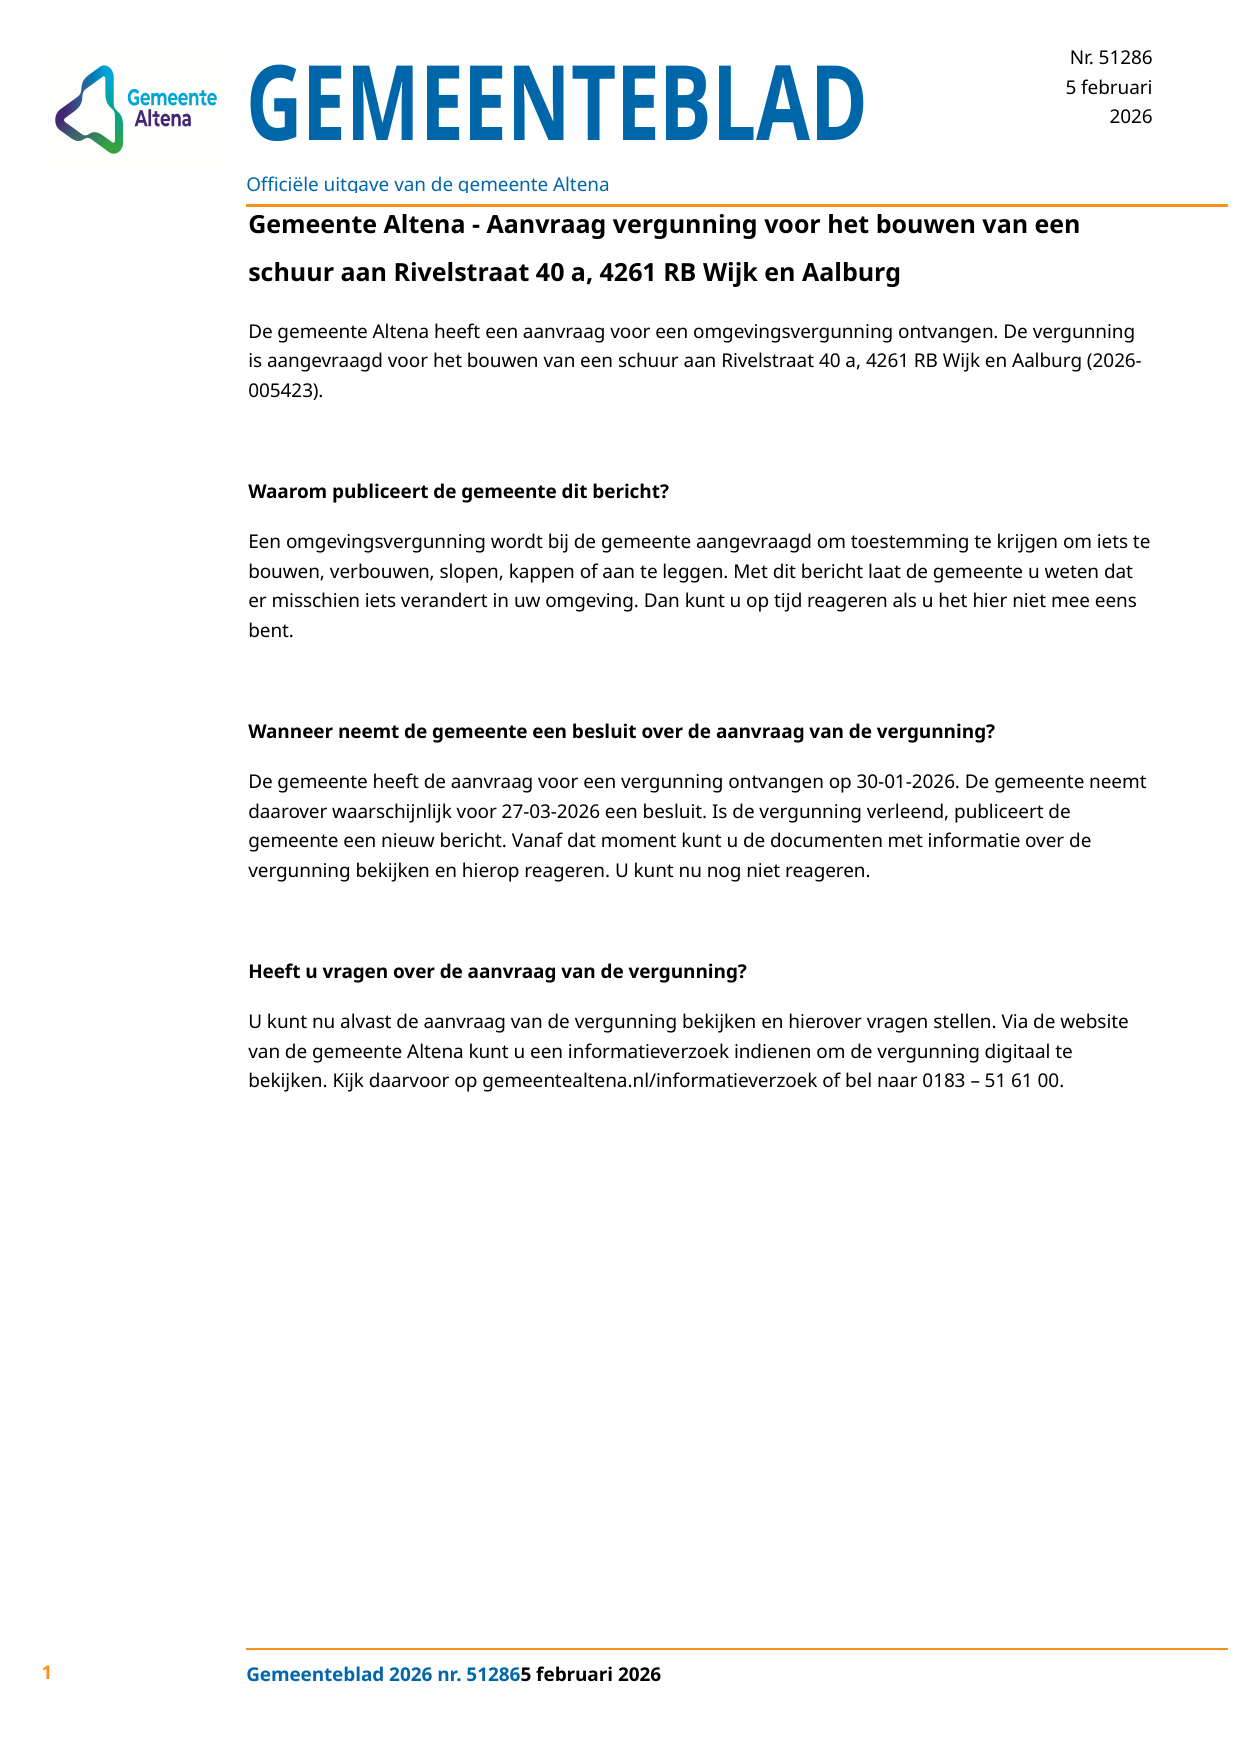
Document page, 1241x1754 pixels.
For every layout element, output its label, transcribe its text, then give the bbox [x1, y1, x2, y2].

picture [41, 47, 231, 172]
text Waarom publiceert de gemeente dit bericht? [248, 478, 1152, 504]
text De gemeente Altena heeft een aanvraag voor een omgevingsvergunning ontvangen. De vergunning is aangevraagd voor het bouwen van een schuur aan Rivelstraat 40 a, 4261 RB Wijk en Aalburg (2026-005423). [248, 318, 1152, 403]
text U kunt nu alvast de aanvraag van de vergunning bekijken en hierover vragen stellen. Via de website van de gemeente Altena kunt u een informatieverzoek indienen om de vergunning digitaal te bekijken. Kijk daarvoor op gemeentealtena.nl/informatieverzoek of bel naar 0183 – 51 61 00. [248, 1008, 1152, 1093]
text Gemeente Altena - Aanvraag vergunning voor het bouwen van een schuur aan Rivelstraat 40 a, 4261 RB Wijk en Aalburg [248, 207, 1152, 288]
text Wanneer neemt de gemeente een besluit over de aanvraag van de vergunning? [248, 718, 1152, 744]
text Heeft u vragen over de aanvraag van de vergunning? [248, 958, 1152, 984]
text Een omgevingsvergunning wordt bij de gemeente aangevraagd om toestemming te krijgen om iets te bouwen, verbouwen, slopen, kappen of aan te leggen. Met dit bericht laat de gemeente u weten dat er misschien iets verandert in uw omgeving. Dan kunt u op tijd reageren als u het hier niet mee eens bent. [248, 528, 1152, 643]
text De gemeente heeft de aanvraag voor een vergunning ontvangen op 30-01-2026. De gemeente neemt daarover waarschijnlijk voor 27-03-2026 een besluit. Is de vergunning verleend, publiceert de gemeente een nieuw bericht. Vanaf dat moment kunt u de documenten met informatie over de vergunning bekijken en hierop reageren. U kunt nu nog niet reageren. [248, 768, 1152, 883]
